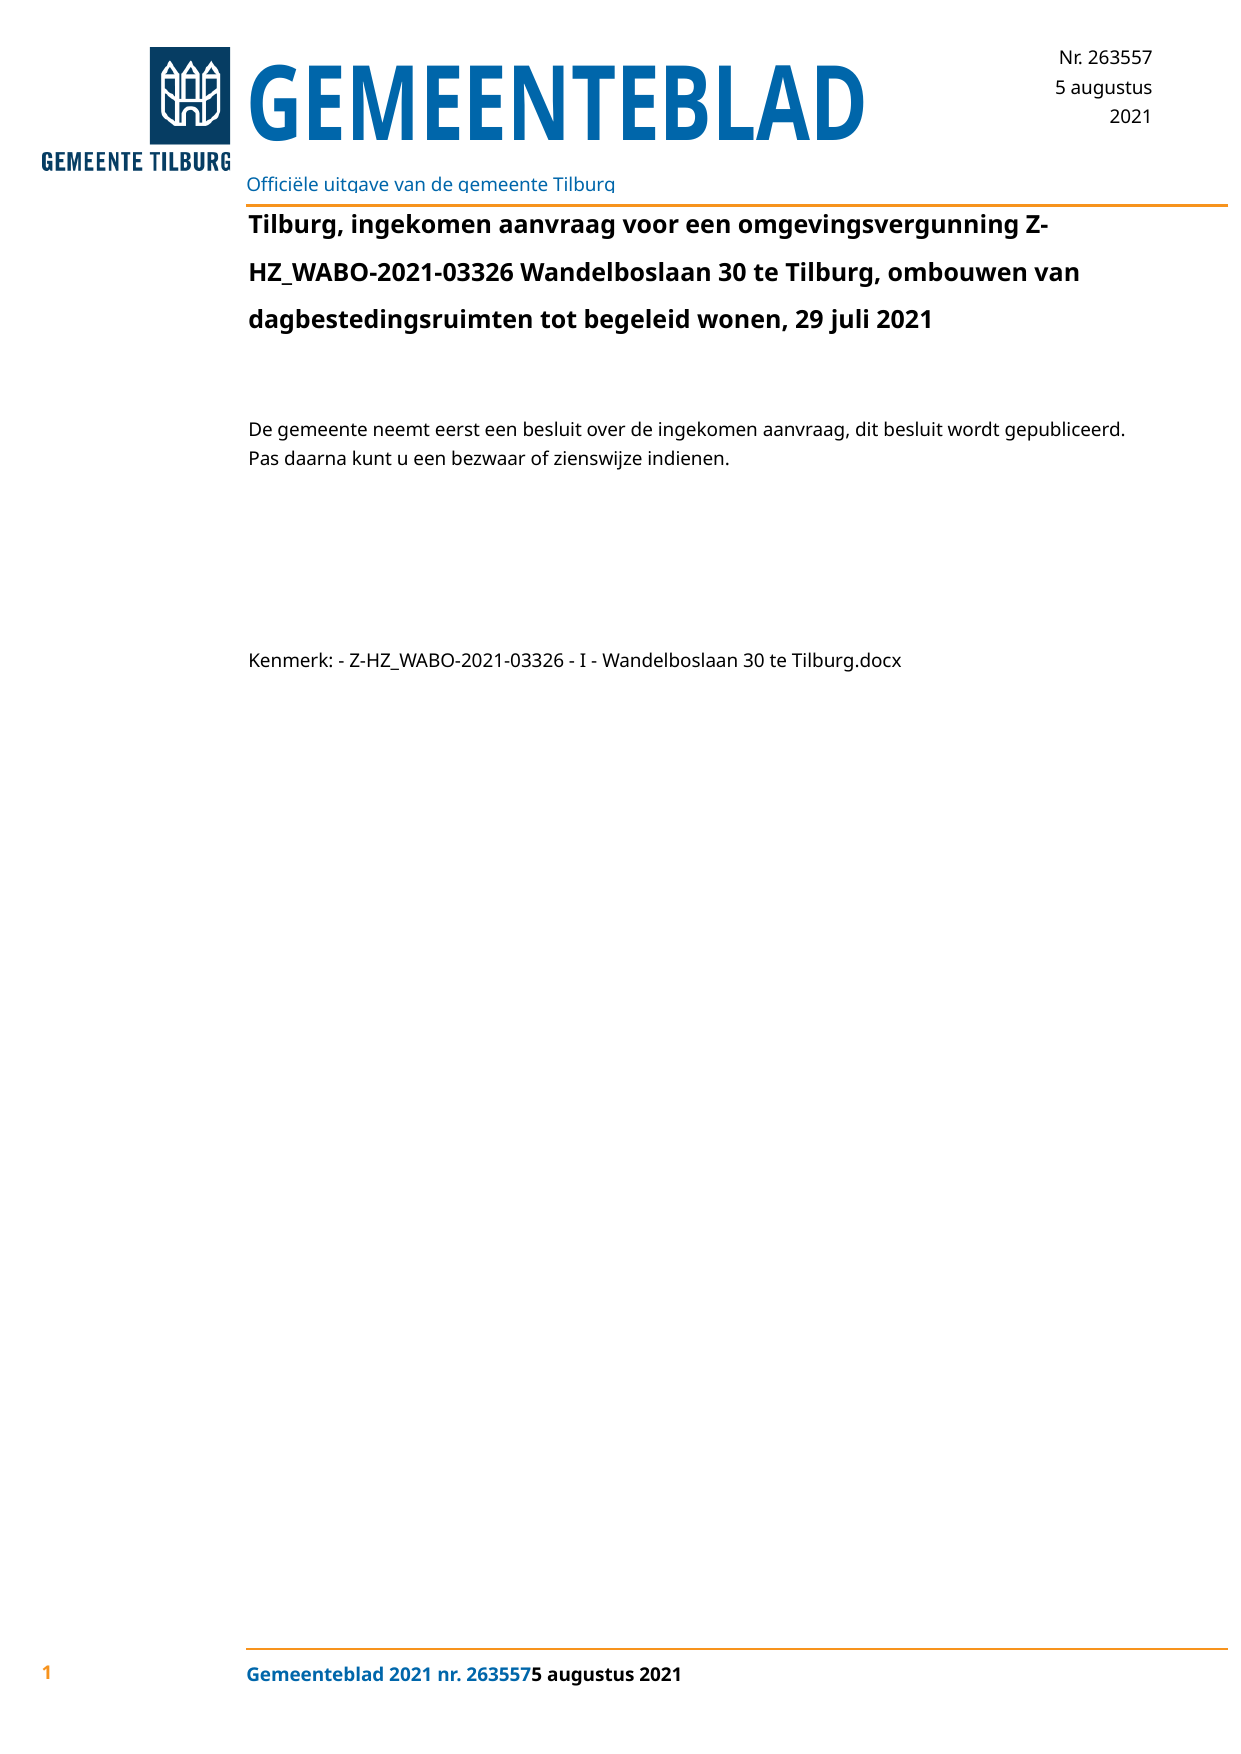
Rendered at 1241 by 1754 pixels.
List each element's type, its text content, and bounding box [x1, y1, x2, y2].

text Tilburg, ingekomen aanvraag voor een omgevingsvergunning Z-HZ_WABO-2021-03326 Wandelboslaan 30 te Tilburg, ombouwen van dagbestedingsruimten tot begeleid wonen, 29 juli 2021 [248, 207, 1152, 336]
picture [41, 47, 231, 172]
text Kenmerk: - Z-HZ_WABO-2021-03326 - I - Wandelboslaan 30 te Tilburg.docx [248, 647, 1152, 673]
text De gemeente neemt eerst een besluit over de ingekomen aanvraag, dit besluit wordt gepubliceerd. Pas daarna kunt u een bezwaar of zienswijze indienen. [248, 416, 1152, 471]
